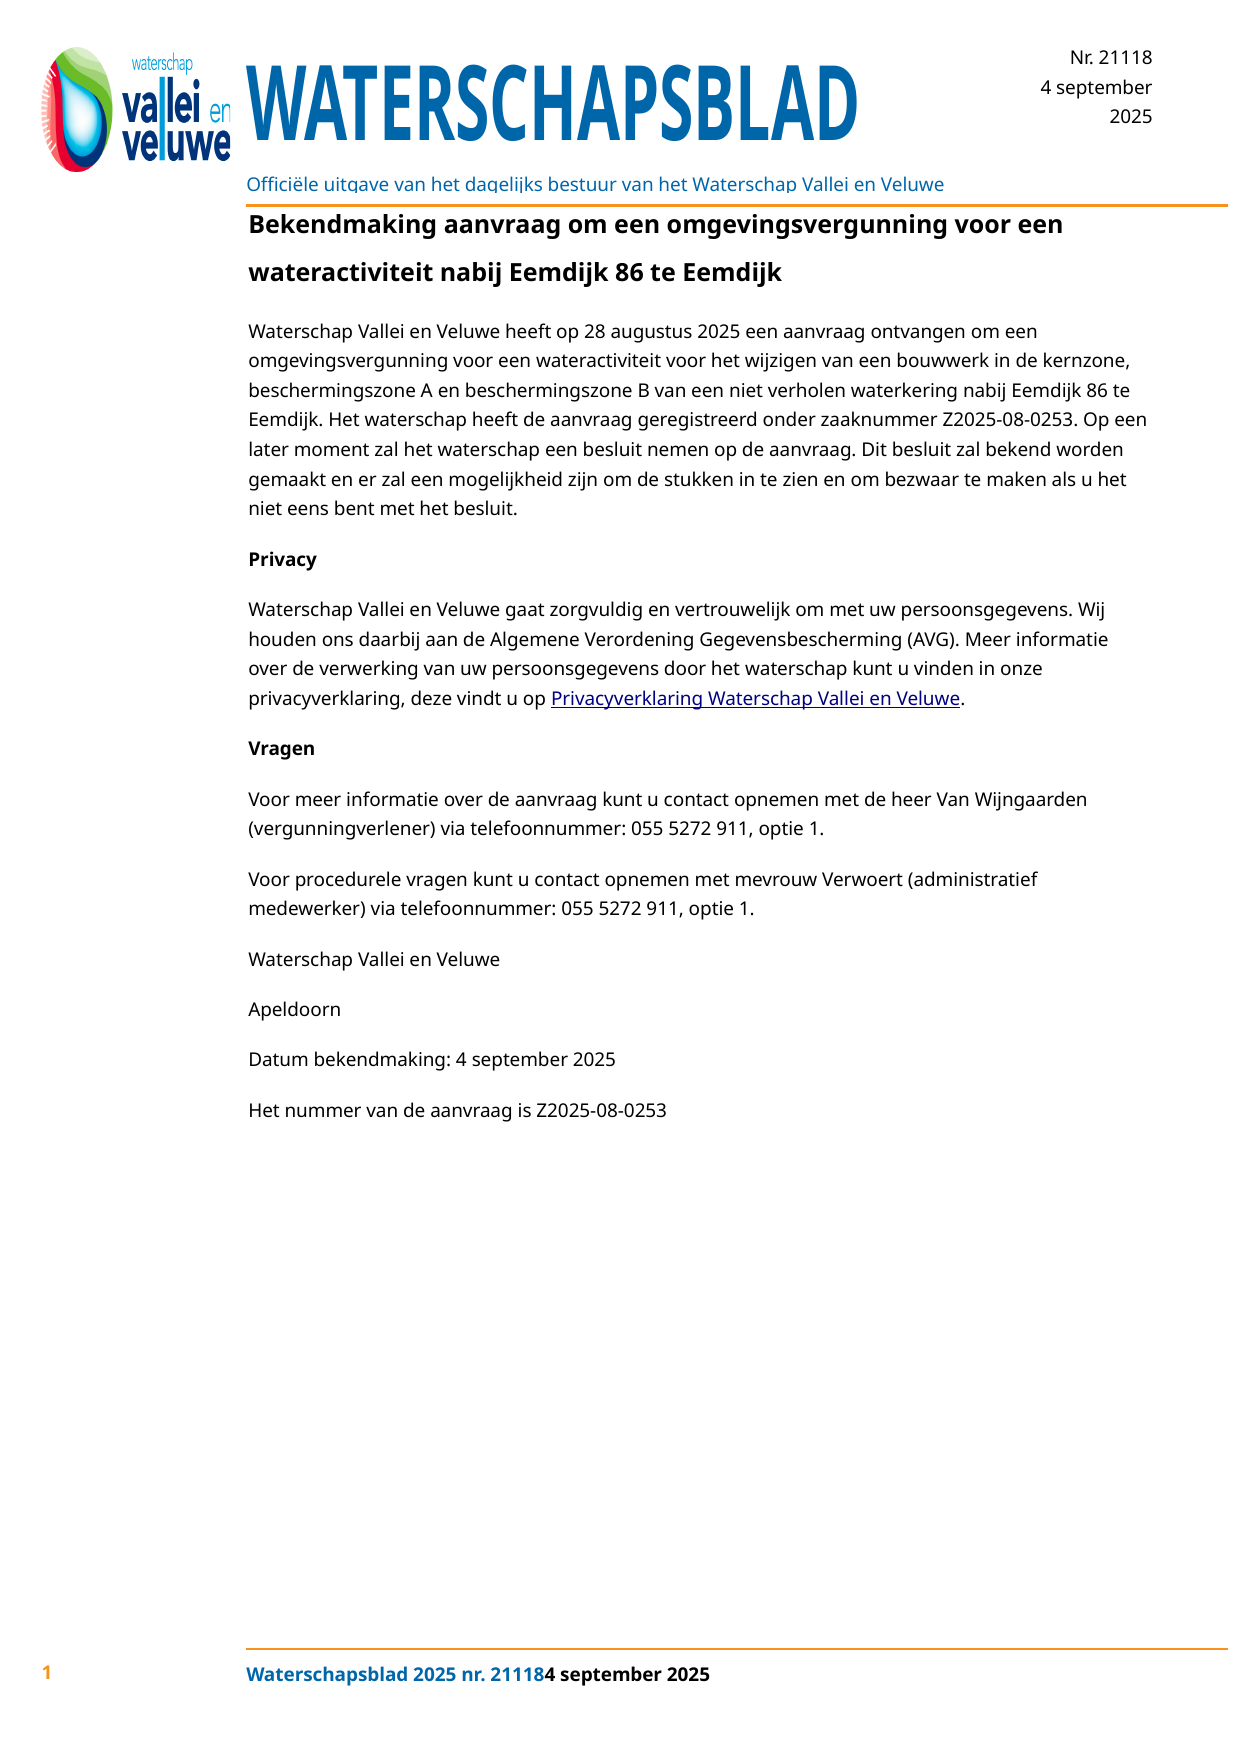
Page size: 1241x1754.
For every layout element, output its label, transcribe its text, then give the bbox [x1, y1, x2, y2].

text Waterschap Vallei en Veluwe gaat zorgvuldig en vertrouwelijk om met uw persoonsgegevens. Wij houden ons daarbij aan de Algemene Verordening Gegevensbescherming (AVG). Meer informatie over de verwerking van uw persoonsgegevens door het waterschap kunt u vinden in onze privacyverklaring, deze vindt u op Privacyverklaring Waterschap Vallei en Veluwe. [248, 596, 1152, 711]
text Vragen [248, 735, 1152, 761]
text Bekendmaking aanvraag om een omgevingsvergunning voor een wateractiviteit nabij Eemdijk 86 te Eemdijk [248, 207, 1152, 288]
text Privacy [248, 546, 1152, 572]
text Apeldoorn [248, 996, 1152, 1022]
text Voor meer informatie over de aanvraag kunt u contact opnemen met de heer Van Wijngaarden (vergunningverlener) via telefoonnummer: 055 5272 911, optie 1. [248, 786, 1152, 841]
text Waterschap Vallei en Veluwe [248, 946, 1152, 972]
text Het nummer van de aanvraag is Z2025-08-0253 [248, 1097, 1152, 1123]
picture [41, 47, 231, 172]
text Datum bekendmaking: 4 september 2025 [248, 1047, 1152, 1072]
text Waterschap Vallei en Veluwe heeft op 28 augustus 2025 een aanvraag ontvangen om een omgevingsvergunning voor een wateractiviteit voor het wijzigen van een bouwwerk in de kernzone, beschermingszone A en beschermingszone B van een niet verholen waterkering nabij Eemdijk 86 te Eemdijk. Het waterschap heeft de aanvraag geregistreerd onder zaaknummer Z2025-08-0253. Op een later moment zal het waterschap een besluit nemen op de aanvraag. Dit besluit zal bekend worden gemaakt en er zal een mogelijkheid zijn om de stukken in te zien en om bezwaar te maken als u het niet eens bent met het besluit. [248, 318, 1152, 521]
text Voor procedurele vragen kunt u contact opnemen met mevrouw Verwoert (administratief medewerker) via telefoonnummer: 055 5272 911, optie 1. [248, 866, 1152, 921]
